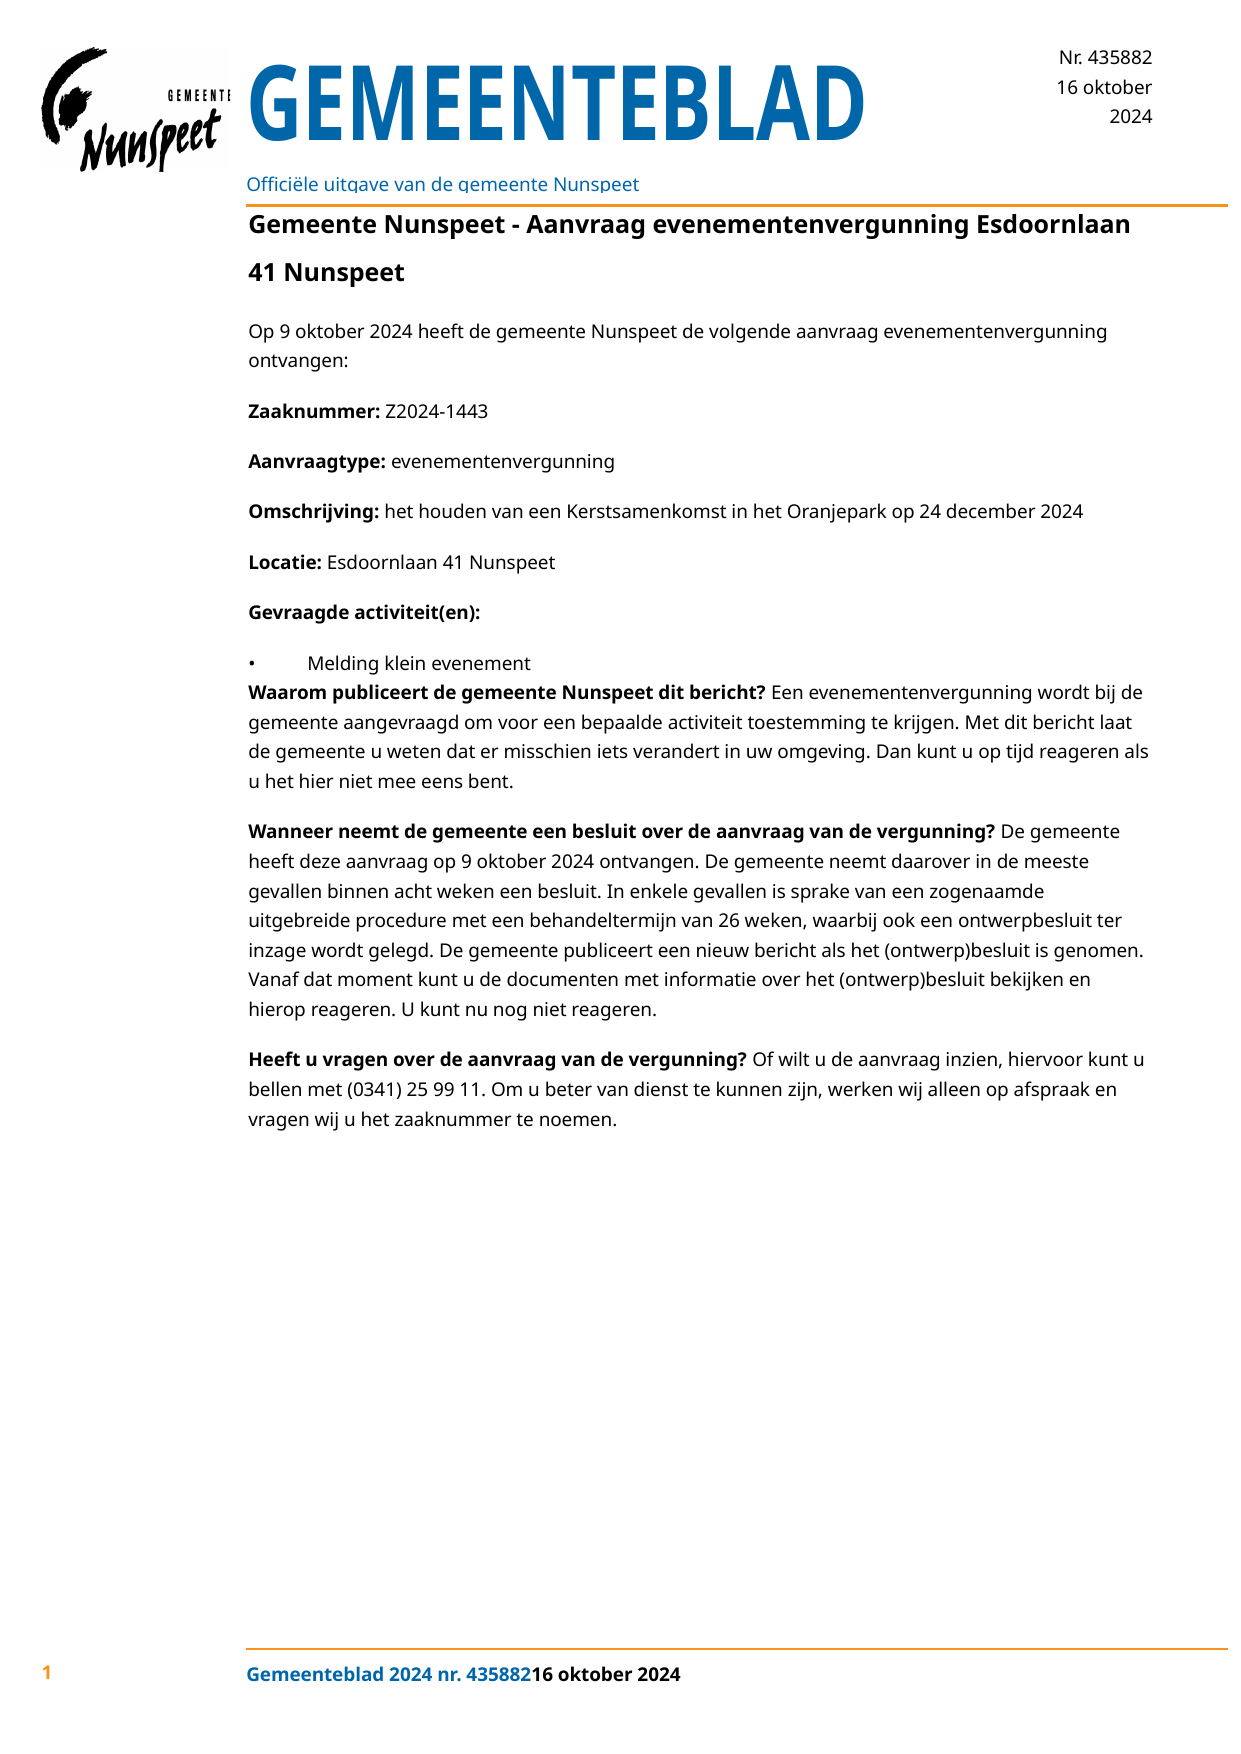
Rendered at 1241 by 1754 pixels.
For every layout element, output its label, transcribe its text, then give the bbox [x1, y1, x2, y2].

text Op 9 oktober 2024 heeft de gemeente Nunspeet de volgende aanvraag evenementenvergunning ontvangen: [248, 318, 1152, 373]
picture [41, 47, 231, 172]
text Heeft u vragen over de aanvraag van de vergunning? Of wilt u de aanvraag inzien, hiervoor kunt u bellen met (0341) 25 99 11. Om u beter van dienst te kunnen zijn, werken wij alleen op afspraak en vragen wij u het zaaknummer te noemen. [248, 1047, 1152, 1132]
text Gevraagde activiteit(en): [248, 599, 1152, 625]
text Omschrijving: het houden van een Kerstsamenkomst in het Oranjepark op 24 december 2024 [248, 499, 1152, 524]
list Melding klein evenement [248, 650, 1152, 676]
text Aanvraagtype: evenementenvergunning [248, 448, 1152, 474]
text Waarom publiceert de gemeente Nunspeet dit bericht? Een evenementenvergunning wordt bij de gemeente aangevraagd om voor een bepaalde activiteit toestemming te krijgen. Met dit bericht laat de gemeente u weten dat er misschien iets verandert in uw omgeving. Dan kunt u op tijd reageren als u het hier niet mee eens bent. [248, 679, 1152, 794]
text Wanneer neemt de gemeente een besluit over de aanvraag van de vergunning? De gemeente heeft deze aanvraag op 9 oktober 2024 ontvangen. De gemeente neemt daarover in de meeste gevallen binnen acht weken een besluit. In enkele gevallen is sprake van een zogenaamde uitgebreide procedure met een behandeltermijn van 26 weken, waarbij ook een ontwerpbesluit ter inzage wordt gelegd. De gemeente publiceert een nieuw bericht als het (ontwerp)besluit is genomen. Vanaf dat moment kunt u de documenten met informatie over het (ontwerp)besluit bekijken en hierop reageren. U kunt nu nog niet reageren. [248, 819, 1152, 1022]
text Locatie: Esdoornlaan 41 Nunspeet [248, 549, 1152, 575]
text Gemeente Nunspeet - Aanvraag evenementenvergunning Esdoornlaan 41 Nunspeet [248, 207, 1152, 288]
text Zaaknummer: Z2024-1443 [248, 398, 1152, 424]
